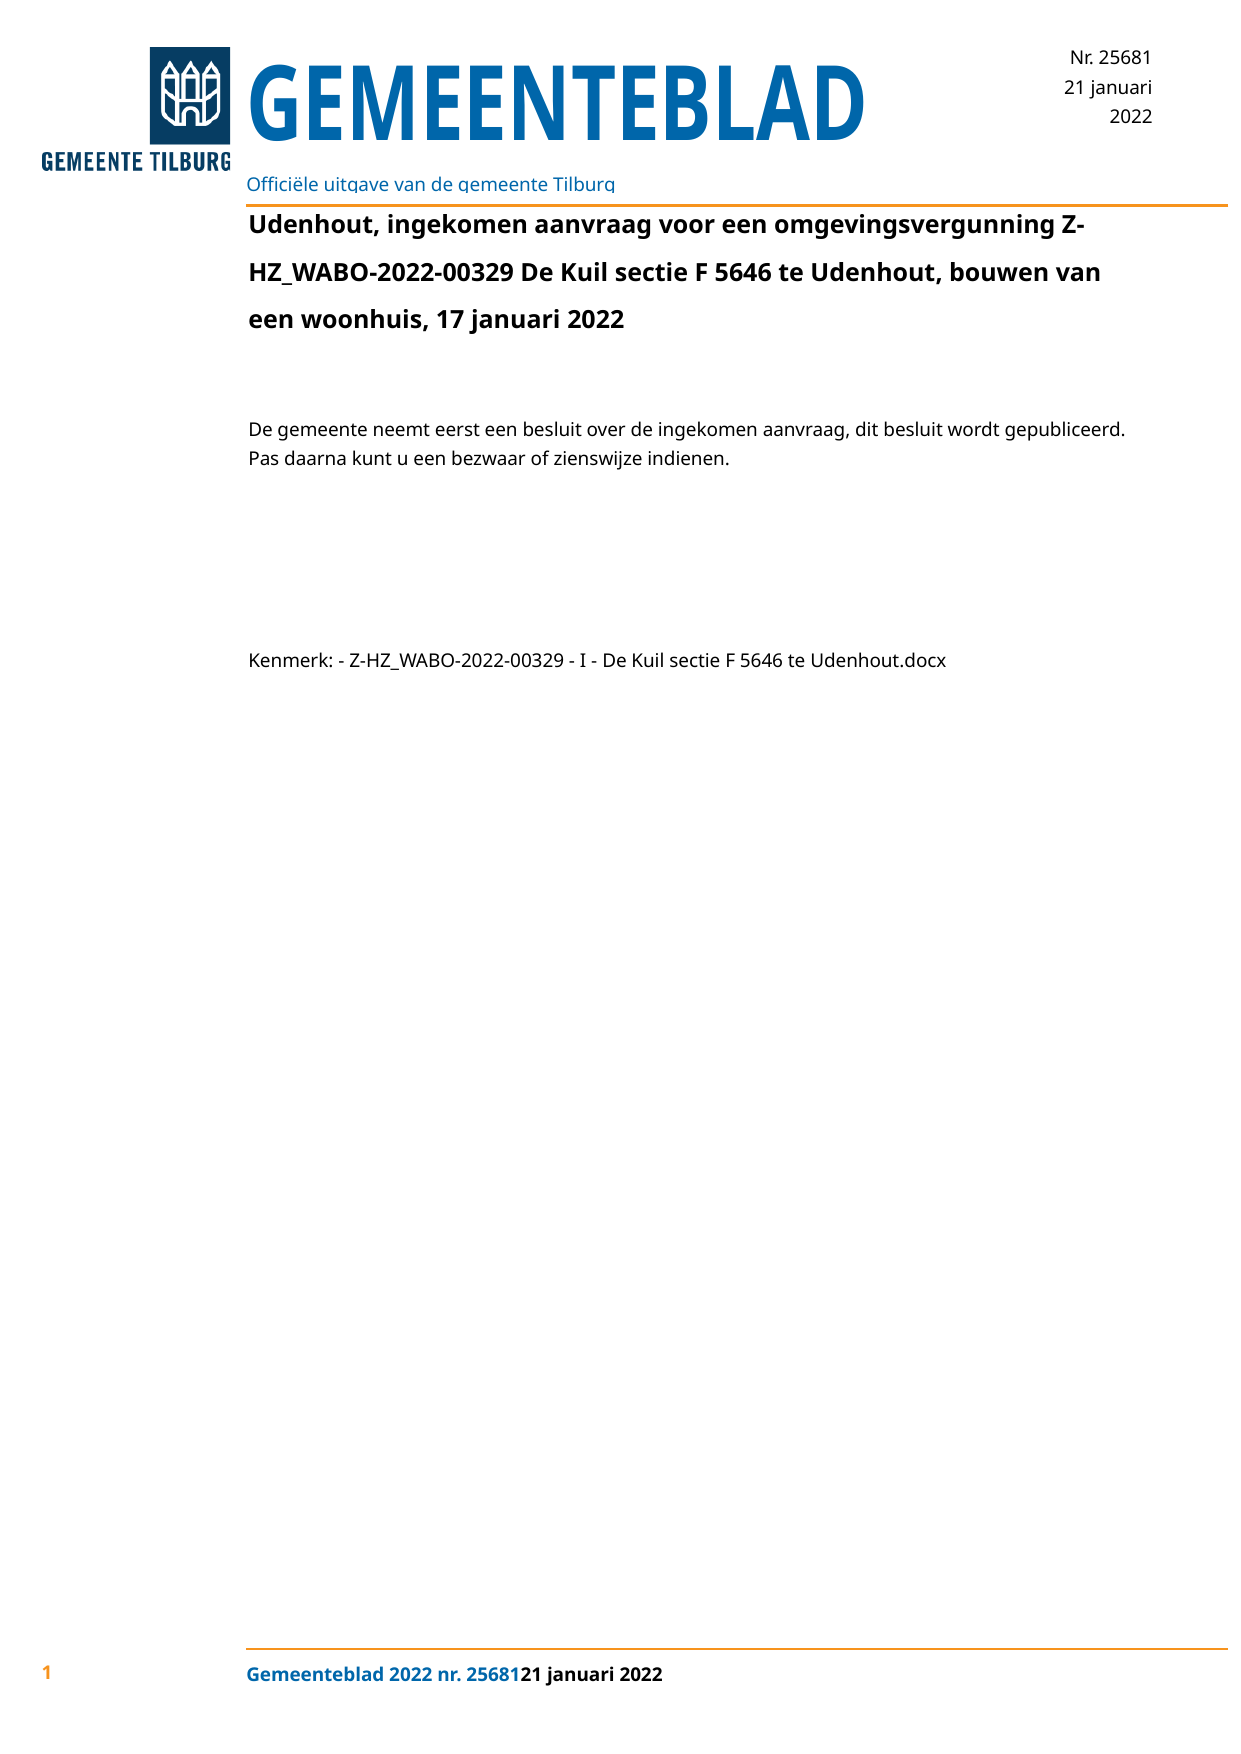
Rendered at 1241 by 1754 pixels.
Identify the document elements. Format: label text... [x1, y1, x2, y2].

text Udenhout, ingekomen aanvraag voor een omgevingsvergunning Z-HZ_WABO-2022-00329 De Kuil sectie F 5646 te Udenhout, bouwen van een woonhuis, 17 januari 2022 [248, 207, 1152, 336]
text De gemeente neemt eerst een besluit over de ingekomen aanvraag, dit besluit wordt gepubliceerd. Pas daarna kunt u een bezwaar of zienswijze indienen. [248, 416, 1152, 471]
picture [41, 47, 231, 172]
text Kenmerk: - Z-HZ_WABO-2022-00329 - I - De Kuil sectie F 5646 te Udenhout.docx [248, 647, 1152, 673]
